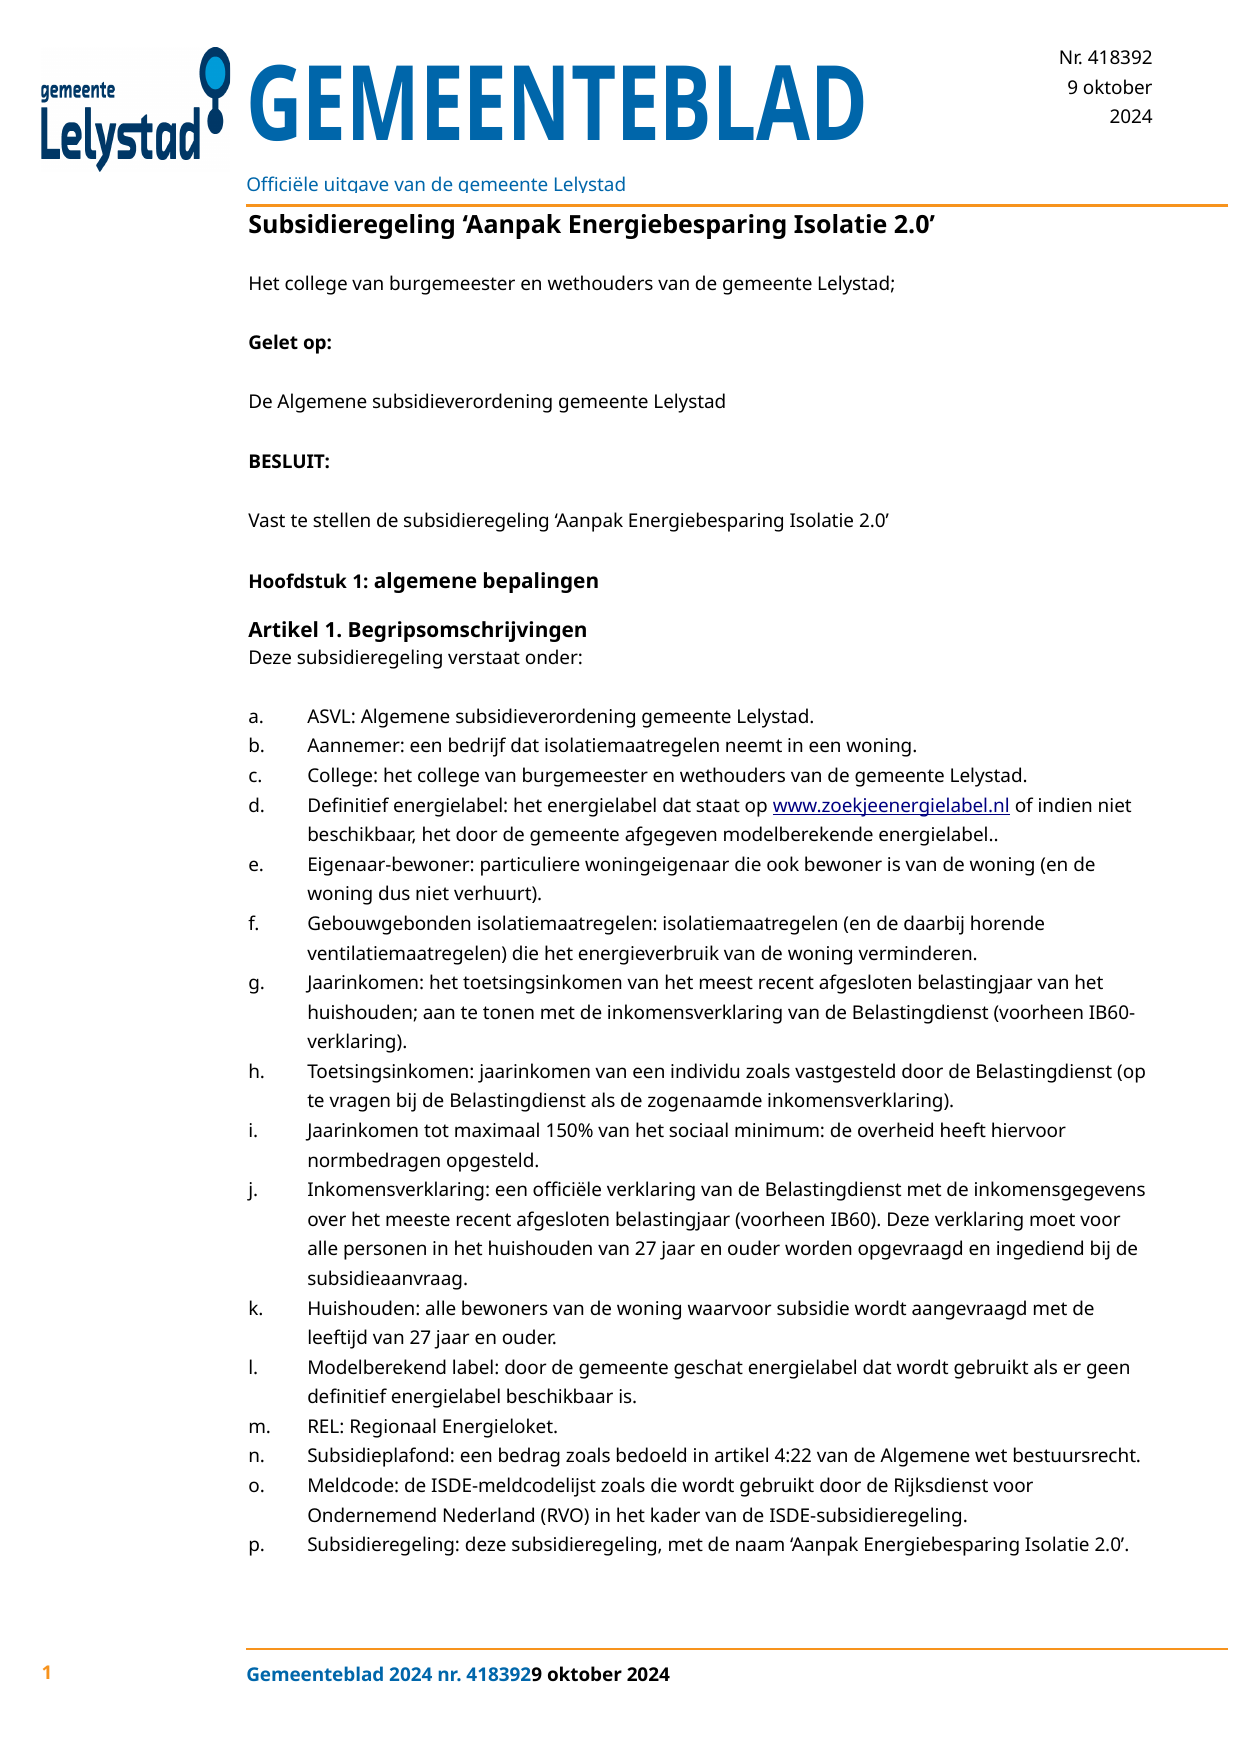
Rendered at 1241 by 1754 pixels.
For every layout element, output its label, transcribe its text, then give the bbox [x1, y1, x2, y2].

list Jaarinkomen: het toetsingsinkomen van het meest recent afgesloten belastingjaar van het huishouden; aan te tonen met de inkomensverklaring van de Belastingdienst (voorheen IB60-verklaring). [248, 969, 1152, 1054]
text BESLUIT: [248, 448, 1152, 473]
list Subsidieplafond: een bedrag zoals bedoeld in artikel 4:22 van de Algemene wet bestuursrecht. [248, 1443, 1152, 1468]
list Inkomensverklaring: een officiële verklaring van de Belastingdienst met de inkomensgegevens over het meeste recent afgesloten belastingjaar (voorheen IB60). Deze verklaring moet voor alle personen in het huishouden van 27 jaar en ouder worden opgevraagd en ingediend bij de subsidieaanvraag. [248, 1176, 1152, 1291]
list Jaarinkomen tot maximaal 150% van het sociaal minimum: de overheid heeft hiervoor normbedragen opgesteld. [248, 1117, 1152, 1172]
list Gebouwgebonden isolatiemaatregelen: isolatiemaatregelen (en de daarbij horende ventilatiemaatregelen) die het energieverbruik van de woning verminderen. [248, 910, 1152, 965]
picture [41, 47, 231, 172]
list REL: Regionaal Energieloket. [248, 1413, 1152, 1439]
text Artikel 1. Begripsomschrijvingen [248, 615, 1152, 644]
list College: het college van burgemeester en wethouders van de gemeente Lelystad. [248, 762, 1152, 788]
text Subsidieregeling ‘Aanpak Energiebesparing Isolatie 2.0’ [248, 207, 1152, 241]
text Hoofdstuk 1: algemene bepalingen [248, 566, 1152, 594]
text Deze subsidieregeling verstaat onder: [248, 644, 1152, 669]
list Aannemer: een bedrijf dat isolatiemaatregelen neemt in een woning. [248, 733, 1152, 758]
text Het college van burgemeester en wethouders van de gemeente Lelystad; [248, 270, 1152, 296]
list Modelberekend label: door de gemeente geschat energielabel dat wordt gebruikt als er geen definitief energielabel beschikbaar is. [248, 1354, 1152, 1409]
list Eigenaar-bewoner: particuliere woningeigenaar die ook bewoner is van de woning (en de woning dus niet verhuurt). [248, 851, 1152, 906]
list Subsidieregeling: deze subsidieregeling, met de naam ‘Aanpak Energiebesparing Isolatie 2.0’. [248, 1531, 1152, 1557]
list ASVL: Algemene subsidieverordening gemeente Lelystad. [248, 703, 1152, 729]
list Definitief energielabel: het energielabel dat staat op www.zoekjeenergielabel.nl of indien niet beschikbaar, het door de gemeente afgegeven modelberekende energielabel.. [248, 792, 1152, 847]
text Vast te stellen de subsidieregeling ‘Aanpak Energiebesparing Isolatie 2.0’ [248, 507, 1152, 533]
text De Algemene subsidieverordening gemeente Lelystad [248, 389, 1152, 414]
list Huishouden: alle bewoners van de woning waarvoor subsidie wordt aangevraagd met de leeftijd van 27 jaar en ouder. [248, 1295, 1152, 1350]
list Meldcode: de ISDE-meldcodelijst zoals die wordt gebruikt door de Rijksdienst voor Ondernemend Nederland (RVO) in het kader van de ISDE-subsidieregeling. [248, 1472, 1152, 1527]
text Gelet op: [248, 329, 1152, 355]
list Toetsingsinkomen: jaarinkomen van een individu zoals vastgesteld door de Belastingdienst (op te vragen bij de Belastingdienst als de zogenaamde inkomensverklaring). [248, 1058, 1152, 1113]
